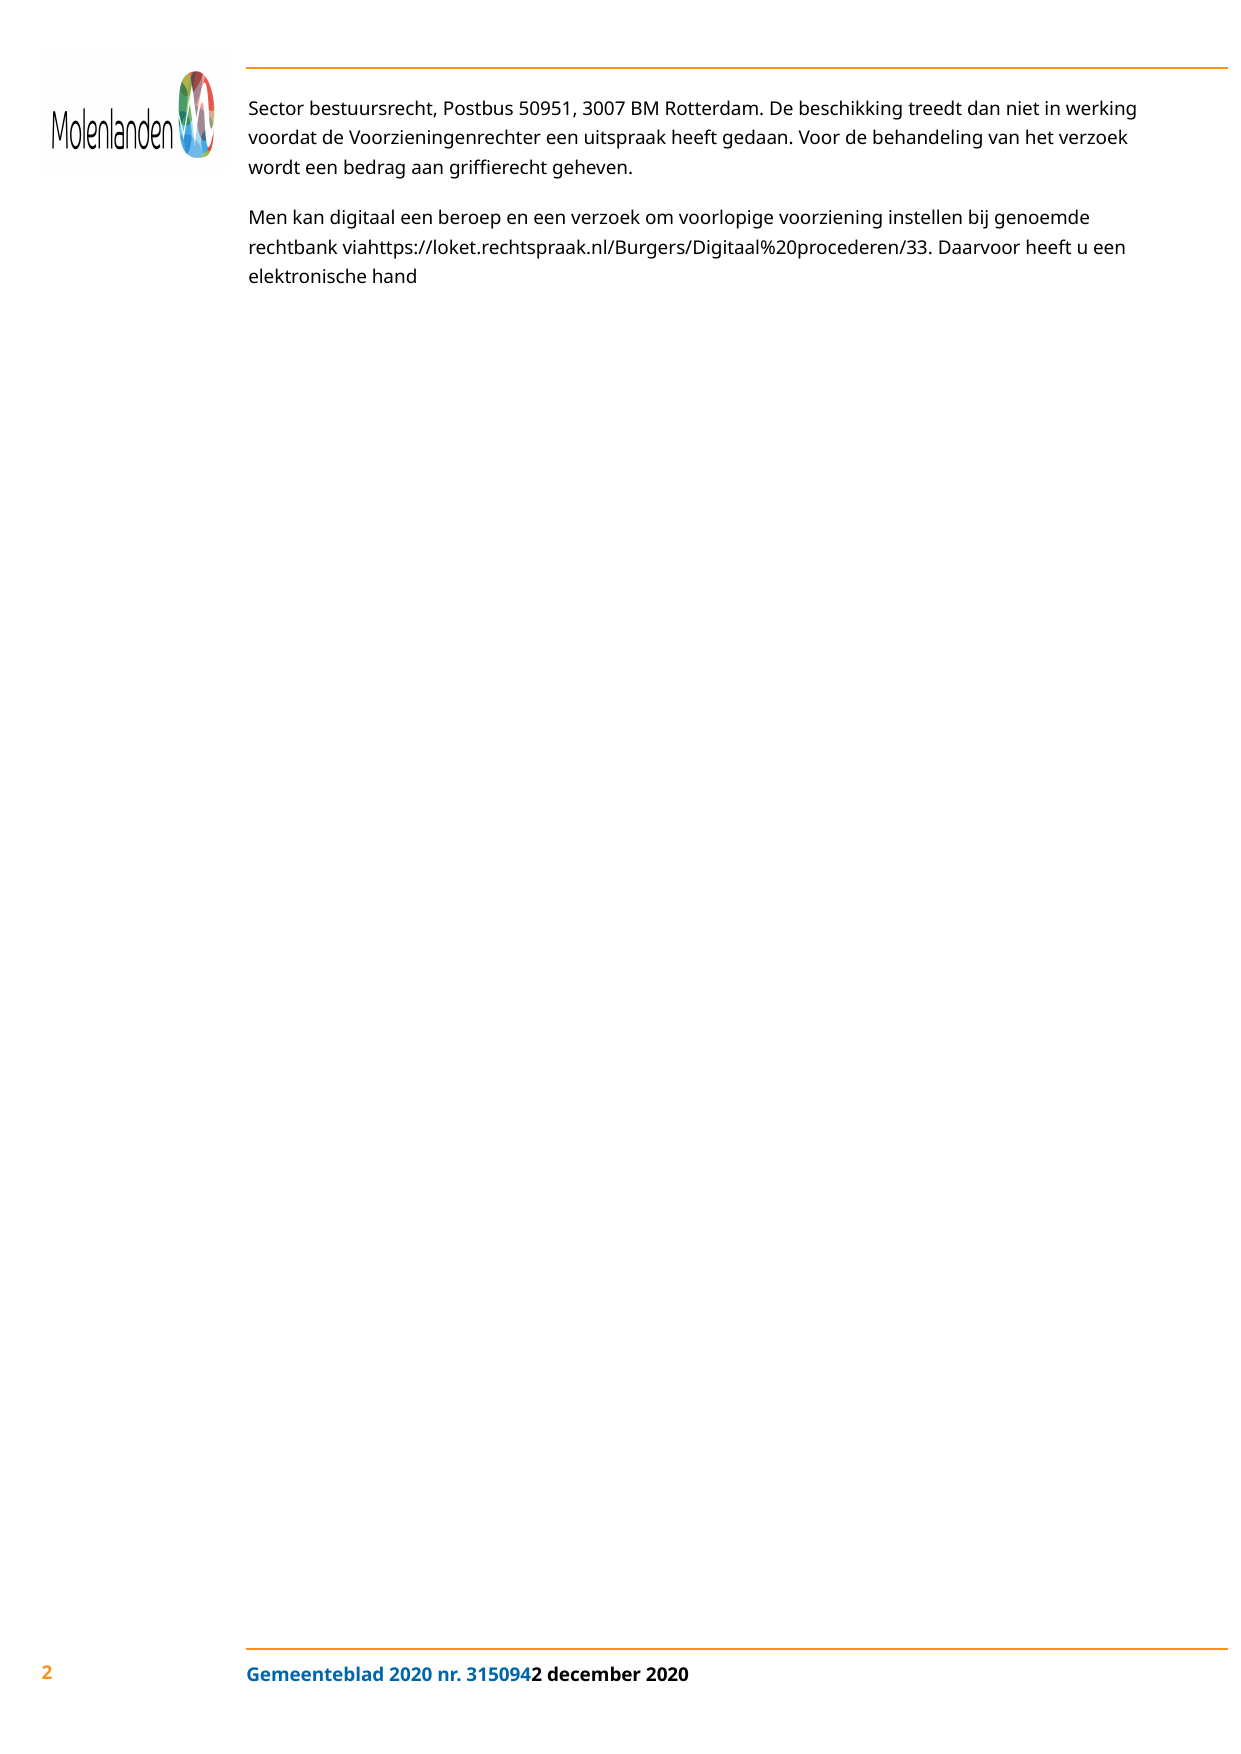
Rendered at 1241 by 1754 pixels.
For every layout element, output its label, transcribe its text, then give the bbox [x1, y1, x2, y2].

text Men kan digitaal een beroep en een verzoek om voorlopige voorziening instellen bij genoemde rechtbank viahttps://loket.rechtspraak.nl/Burgers/Digitaal%20procederen/33. Daarvoor heeft u een elektronische hand [248, 204, 1152, 289]
picture [41, 47, 231, 172]
text Sector bestuursrecht, Postbus 50951, 3007 BM Rotterdam. De beschikking treedt dan niet in werking voordat de Voorzieningenrechter een uitspraak heeft gedaan. Voor de behandeling van het verzoek wordt een bedrag aan griffierecht geheven. [248, 95, 1152, 180]
